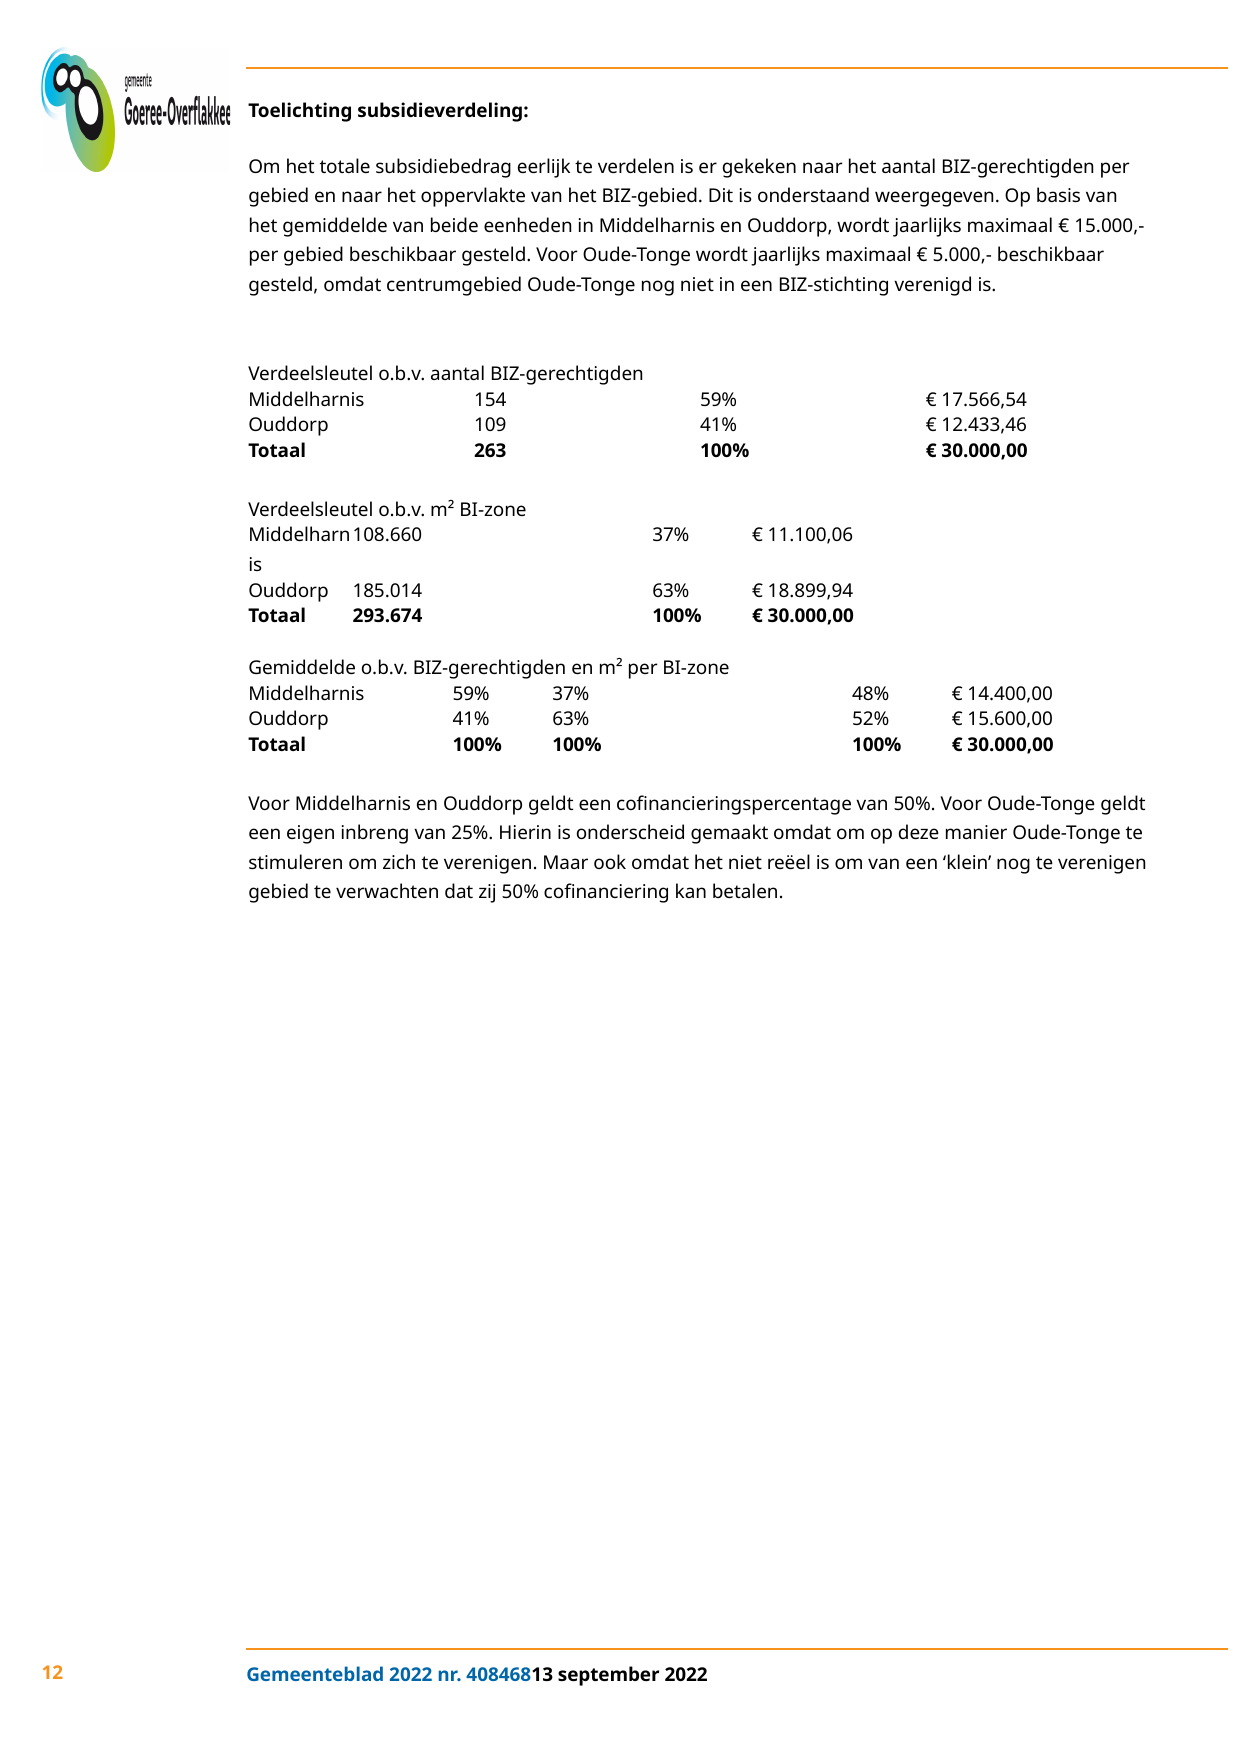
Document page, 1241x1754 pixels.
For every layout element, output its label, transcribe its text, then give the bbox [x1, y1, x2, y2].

table_cell Totaal [248, 603, 352, 628]
table_cell Middelharnis [248, 522, 352, 577]
table_cell Middelharnis [248, 386, 474, 412]
table_header Verdeelsleutel o.b.v. m² BI-zone [248, 496, 752, 522]
table_header [752, 496, 1052, 522]
table_cell Gemiddelde o.b.v. BIZ-gerechtigden en m² per BI-zone [248, 654, 952, 680]
table_cell 263 [474, 437, 700, 463]
table_cell Totaal [248, 731, 452, 757]
table_cell 154 [474, 386, 700, 412]
text Voor Middelharnis en Ouddorp geldt een cofinancieringspercentage van 50%. Voor Oude-Tonge geldt een eigen inbreng van 25%. Hierin is onderscheid gemaakt omdat om op deze manier Oude-Tonge te stimuleren om zich te verenigen. Maar ook omdat het niet reëel is om van een ‘klein’ nog te verenigen gebied te verwachten dat zij 50% cofinanciering kan betalen. [248, 790, 1152, 904]
table_cell 59% [700, 386, 926, 412]
table_cell 63% [552, 706, 852, 731]
table_cell 100% [452, 731, 552, 757]
table_cell Middelharnis [248, 680, 452, 706]
picture [41, 47, 231, 172]
table_cell 109 [474, 412, 700, 437]
table_cell € 30.000,00 [752, 603, 1052, 628]
table_cell 52% [852, 706, 952, 731]
table_cell [248, 629, 952, 654]
table_cell 63% [652, 577, 752, 603]
table_cell 293.674 [352, 603, 652, 628]
table_header Verdeelsleutel o.b.v. aantal BIZ-gerechtigden [248, 360, 1152, 386]
table_cell 100% [652, 603, 752, 628]
table_cell 100% [552, 731, 852, 757]
table_cell 100% [852, 731, 952, 757]
table_cell € 30.000,00 [952, 731, 1152, 757]
table_cell € 18.899,94 [752, 577, 1052, 603]
table_cell 59% [452, 680, 552, 706]
table_cell 37% [552, 680, 852, 706]
table_cell [952, 629, 1152, 654]
table_cell 48% [852, 680, 952, 706]
table_cell 37% [652, 522, 752, 577]
table_cell € 14.400,00 [952, 680, 1152, 706]
table_cell € 30.000,00 [926, 437, 1152, 463]
table_cell Ouddorp [248, 577, 352, 603]
table_cell Ouddorp [248, 412, 474, 437]
table_cell 100% [700, 437, 926, 463]
text Om het totale subsidiebedrag eerlijk te verdelen is er gekeken naar het aantal BIZ-gerechtigden per gebied en naar het oppervlakte van het BIZ-gebied. Dit is onderstaand weergegeven. Op basis van het gemiddelde van beide eenheden in Middelharnis en Ouddorp, wordt jaarlijks maximaal € 15.000,- per gebied beschikbaar gesteld. Voor Oude-Tonge wordt jaarlijks maximaal € 5.000,- beschikbaar gesteld, omdat centrumgebied Oude-Tonge nog niet in een BIZ-stichting verenigd is. [248, 153, 1152, 297]
text Toelichting subsidieverdeling: [248, 95, 1152, 123]
table_cell € 17.566,54 [926, 386, 1152, 412]
table_cell Ouddorp [248, 706, 452, 731]
table_cell € 11.100,06 [752, 522, 1052, 577]
table_cell [952, 654, 1152, 680]
table_cell 185.014 [352, 577, 652, 603]
table_cell 41% [700, 412, 926, 437]
table_cell Totaal [248, 437, 474, 463]
table_cell € 15.600,00 [952, 706, 1152, 731]
table_cell € 12.433,46 [926, 412, 1152, 437]
table_cell 41% [452, 706, 552, 731]
table_cell 108.660 [352, 522, 652, 577]
